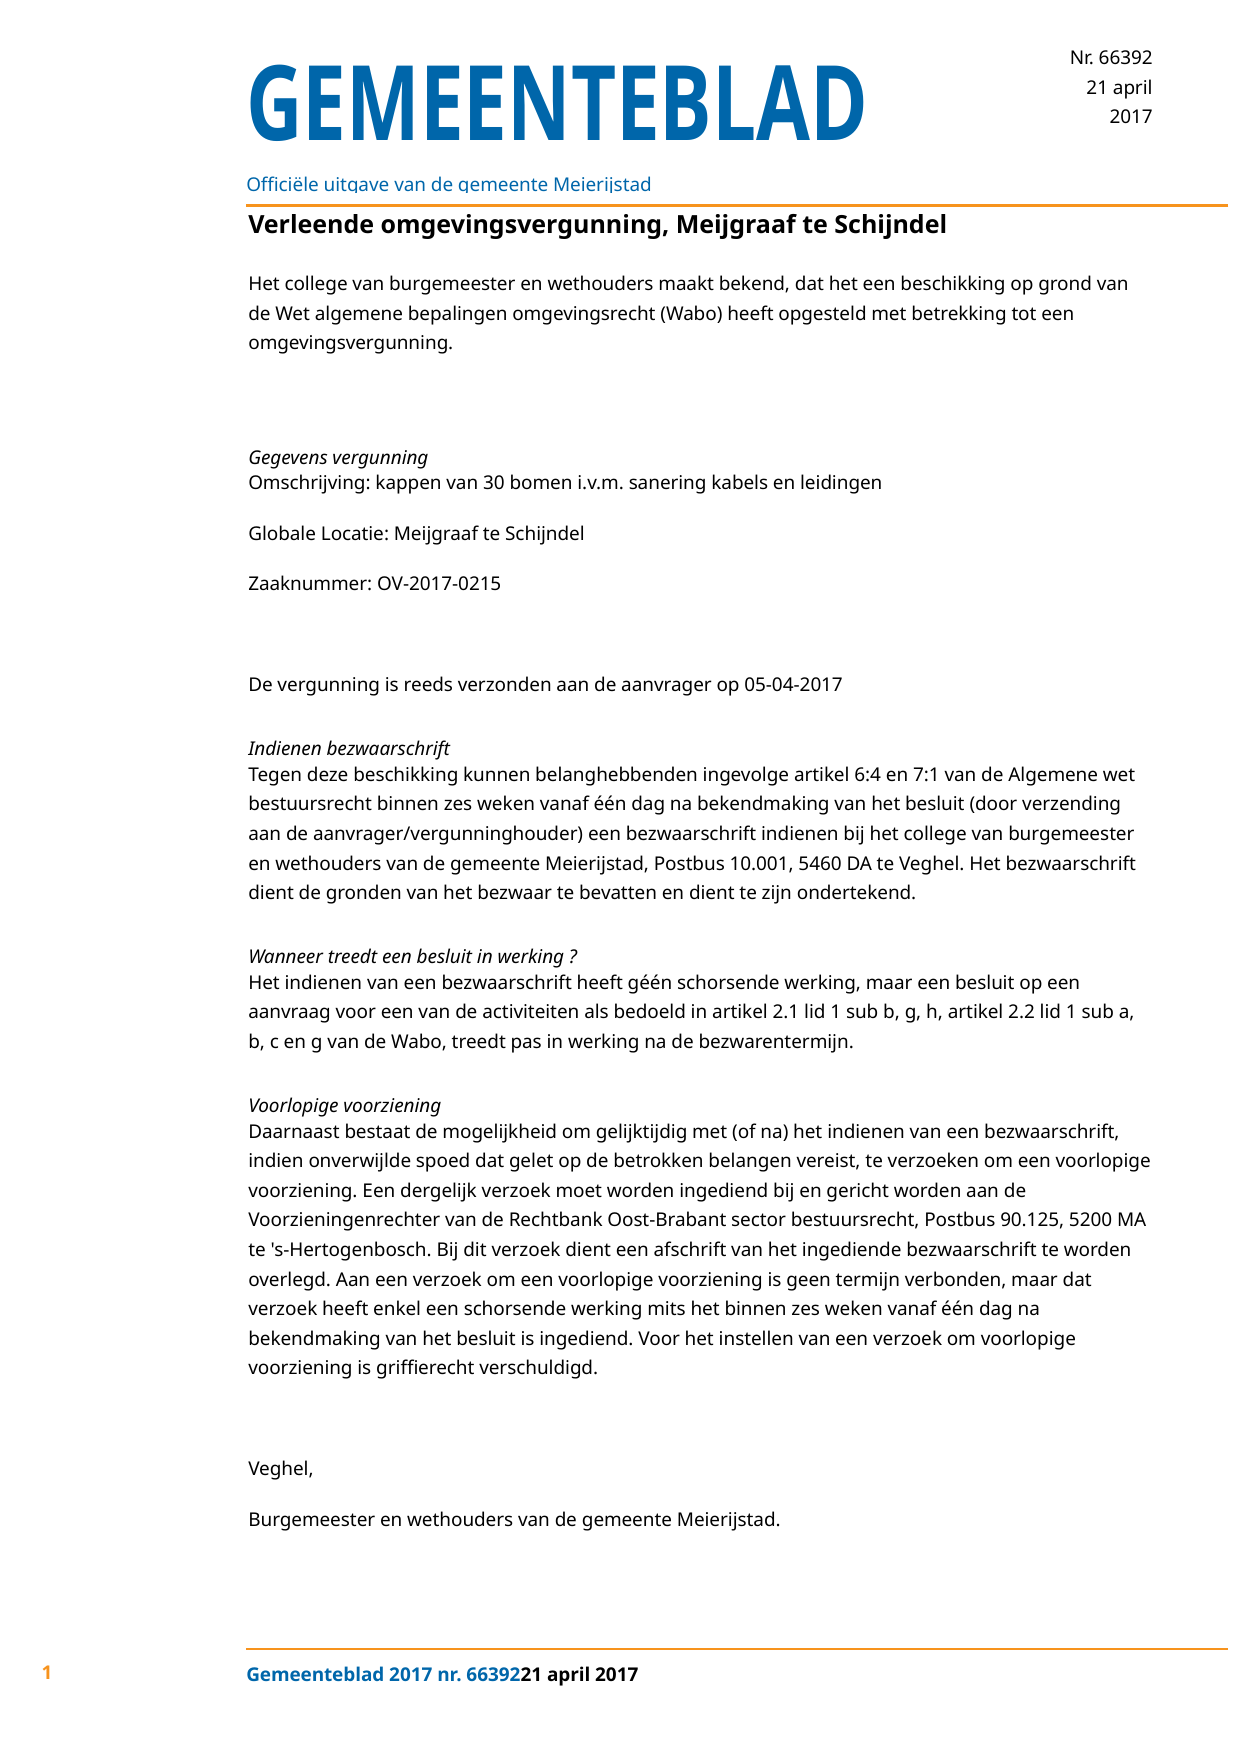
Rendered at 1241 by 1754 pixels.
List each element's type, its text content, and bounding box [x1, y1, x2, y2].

text De vergunning is reeds verzonden aan de aanvrager op 05-04-2017 [248, 671, 1152, 697]
text Zaaknummer: OV-2017-0215 [248, 570, 1152, 596]
text Daarnaast bestaat de mogelijkheid om gelijktijdig met (of na) het indienen van een bezwaarschrift, indien onverwijlde spoed dat gelet op de betrokken belangen vereist, te verzoeken om een voorlopige voorziening. Een dergelijk verzoek moet worden ingediend bij en gericht worden aan de Voorzieningenrechter van de Rechtbank Oost-Brabant sector bestuursrecht, Postbus 90.125, 5200 MA te 's-Hertogenbosch. Bij dit verzoek dient een afschrift van het ingediende bezwaarschrift te worden overlegd. Aan een verzoek om een voorlopige voorziening is geen termijn verbonden, maar dat verzoek heeft enkel een schorsende werking mits het binnen zes weken vanaf één dag na bekendmaking van het besluit is ingediend. Voor het instellen van een verzoek om voorlopige voorziening is griffierecht verschuldigd. [248, 1118, 1152, 1380]
text Wanneer treedt een besluit in werking ? [248, 943, 1152, 969]
text Indienen bezwaarschrift [248, 735, 1152, 761]
text Gegevens vergunning [248, 444, 1152, 469]
text Globale Locatie: Meijgraaf te Schijndel [248, 520, 1152, 546]
text Het indienen van een bezwaarschrift heeft géén schorsende werking, maar een besluit op een aanvraag voor een van de activiteiten als bedoeld in artikel 2.1 lid 1 sub b, g, h, artikel 2.2 lid 1 sub a, b, c en g van de Wabo, treedt pas in werking na de bezwarentermijn. [248, 969, 1152, 1054]
text Veghel, [248, 1455, 1152, 1481]
text Omschrijving: kappen van 30 bomen i.v.m. sanering kabels en leidingen [248, 469, 1152, 495]
text Het college van burgemeester en wethouders maakt bekend, dat het een beschikking op grond van de Wet algemene bepalingen omgevingsrecht (Wabo) heeft opgesteld met betrekking tot een omgevingsvergunning. [248, 270, 1152, 355]
text Verleende omgevingsvergunning, Meijgraaf te Schijndel [248, 207, 1152, 241]
text Burgemeester en wethouders van de gemeente Meierijstad. [248, 1506, 1152, 1531]
text Tegen deze beschikking kunnen belanghebbenden ingevolge artikel 6:4 en 7:1 van de Algemene wet bestuursrecht binnen zes weken vanaf één dag na bekendmaking van het besluit (door verzending aan de aanvrager/vergunninghouder) een bezwaarschrift indienen bij het college van burgemeester en wethouders van de gemeente Meierijstad, Postbus 10.001, 5460 DA te Veghel. Het bezwaarschrift dient de gronden van het bezwaar te bevatten en dient te zijn ondertekend. [248, 761, 1152, 905]
text Voorlopige voorziening [248, 1092, 1152, 1118]
picture [41, 47, 231, 172]
